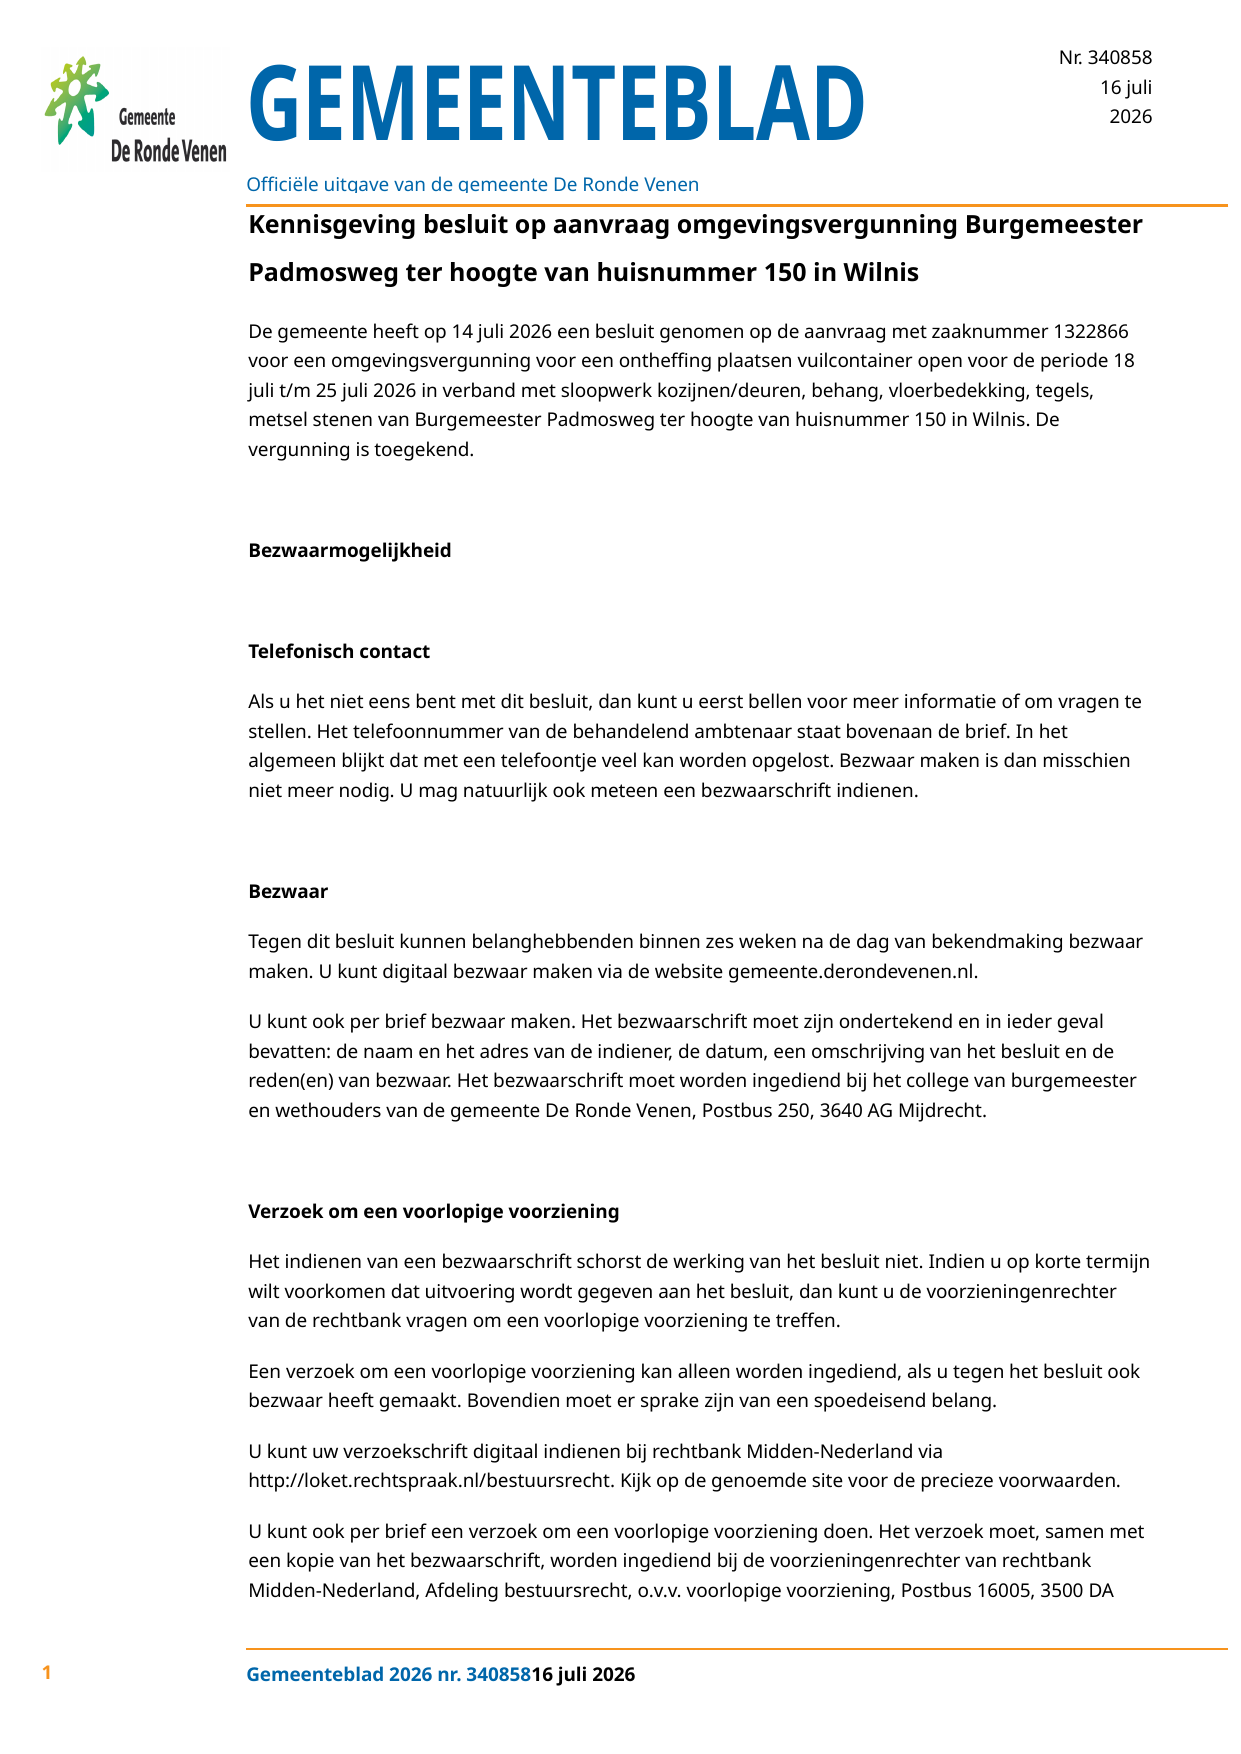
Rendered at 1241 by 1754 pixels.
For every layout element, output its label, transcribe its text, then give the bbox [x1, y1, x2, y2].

text Kennisgeving besluit op aanvraag omgevingsvergunning Burgemeester Padmosweg ter hoogte van huisnummer 150 in Wilnis [248, 207, 1152, 288]
text Bezwaarmogelijkheid [248, 537, 1152, 563]
text Bezwaar [248, 878, 1152, 904]
text U kunt ook per brief een verzoek om een voorlopige voorziening doen. Het verzoek moet, samen met een kopie van het bezwaarschrift, worden ingediend bij de voorzieningenrechter van rechtbank Midden-Nederland, Afdeling bestuursrecht, o.v.v. voorlopige voorziening, Postbus 16005, 3500 DA [248, 1518, 1152, 1603]
text Als u het niet eens bent met dit besluit, dan kunt u eerst bellen voor meer informatie of om vragen te stellen. Het telefoonnummer van de behandelend ambtenaar staat bovenaan de brief. In het algemeen blijkt dat met een telefoontje veel kan worden opgelost. Bezwaar maken is dan misschien niet meer nodig. U mag natuurlijk ook meteen een bezwaarschrift indienen. [248, 688, 1152, 803]
text Een verzoek om een voorlopige voorziening kan alleen worden ingediend, als u tegen het besluit ook bezwaar heeft gemaakt. Bovendien moet er sprake zijn van een spoedeisend belang. [248, 1358, 1152, 1413]
text Telefonisch contact [248, 638, 1152, 664]
text U kunt ook per brief bezwaar maken. Het bezwaarschrift moet zijn ondertekend en in ieder geval bevatten: de naam en het adres van de indiener, de datum, een omschrijving van het besluit en de reden(en) van bezwaar. Het bezwaarschrift moet worden ingediend bij het college van burgemeester en wethouders van de gemeente De Ronde Venen, Postbus 250, 3640 AG Mijdrecht. [248, 1008, 1152, 1123]
text Verzoek om een voorlopige voorziening [248, 1198, 1152, 1224]
text U kunt uw verzoekschrift digitaal indienen bij rechtbank Midden-Nederland via http://loket.rechtspraak.nl/bestuursrecht. Kijk op de genoemde site voor de precieze voorwaarden. [248, 1438, 1152, 1493]
text Tegen dit besluit kunnen belanghebbenden binnen zes weken na de dag van bekendmaking bezwaar maken. U kunt digitaal bezwaar maken via de website gemeente.derondevenen.nl. [248, 928, 1152, 984]
text Het indienen van een bezwaarschrift schorst de werking van het besluit niet. Indien u op korte termijn wilt voorkomen dat uitvoering wordt gegeven aan het besluit, dan kunt u de voorzieningenrechter van de rechtbank vragen om een voorlopige voorziening te treffen. [248, 1248, 1152, 1333]
picture [41, 47, 231, 172]
text De gemeente heeft op 14 juli 2026 een besluit genomen op de aanvraag met zaaknummer 1322866 voor een omgevingsvergunning voor een ontheffing plaatsen vuilcontainer open voor de periode 18 juli t/m 25 juli 2026 in verband met sloopwerk kozijnen/deuren, behang, vloerbedekking, tegels, metsel stenen van Burgemeester Padmosweg ter hoogte van huisnummer 150 in Wilnis. De vergunning is toegekend. [248, 318, 1152, 462]
